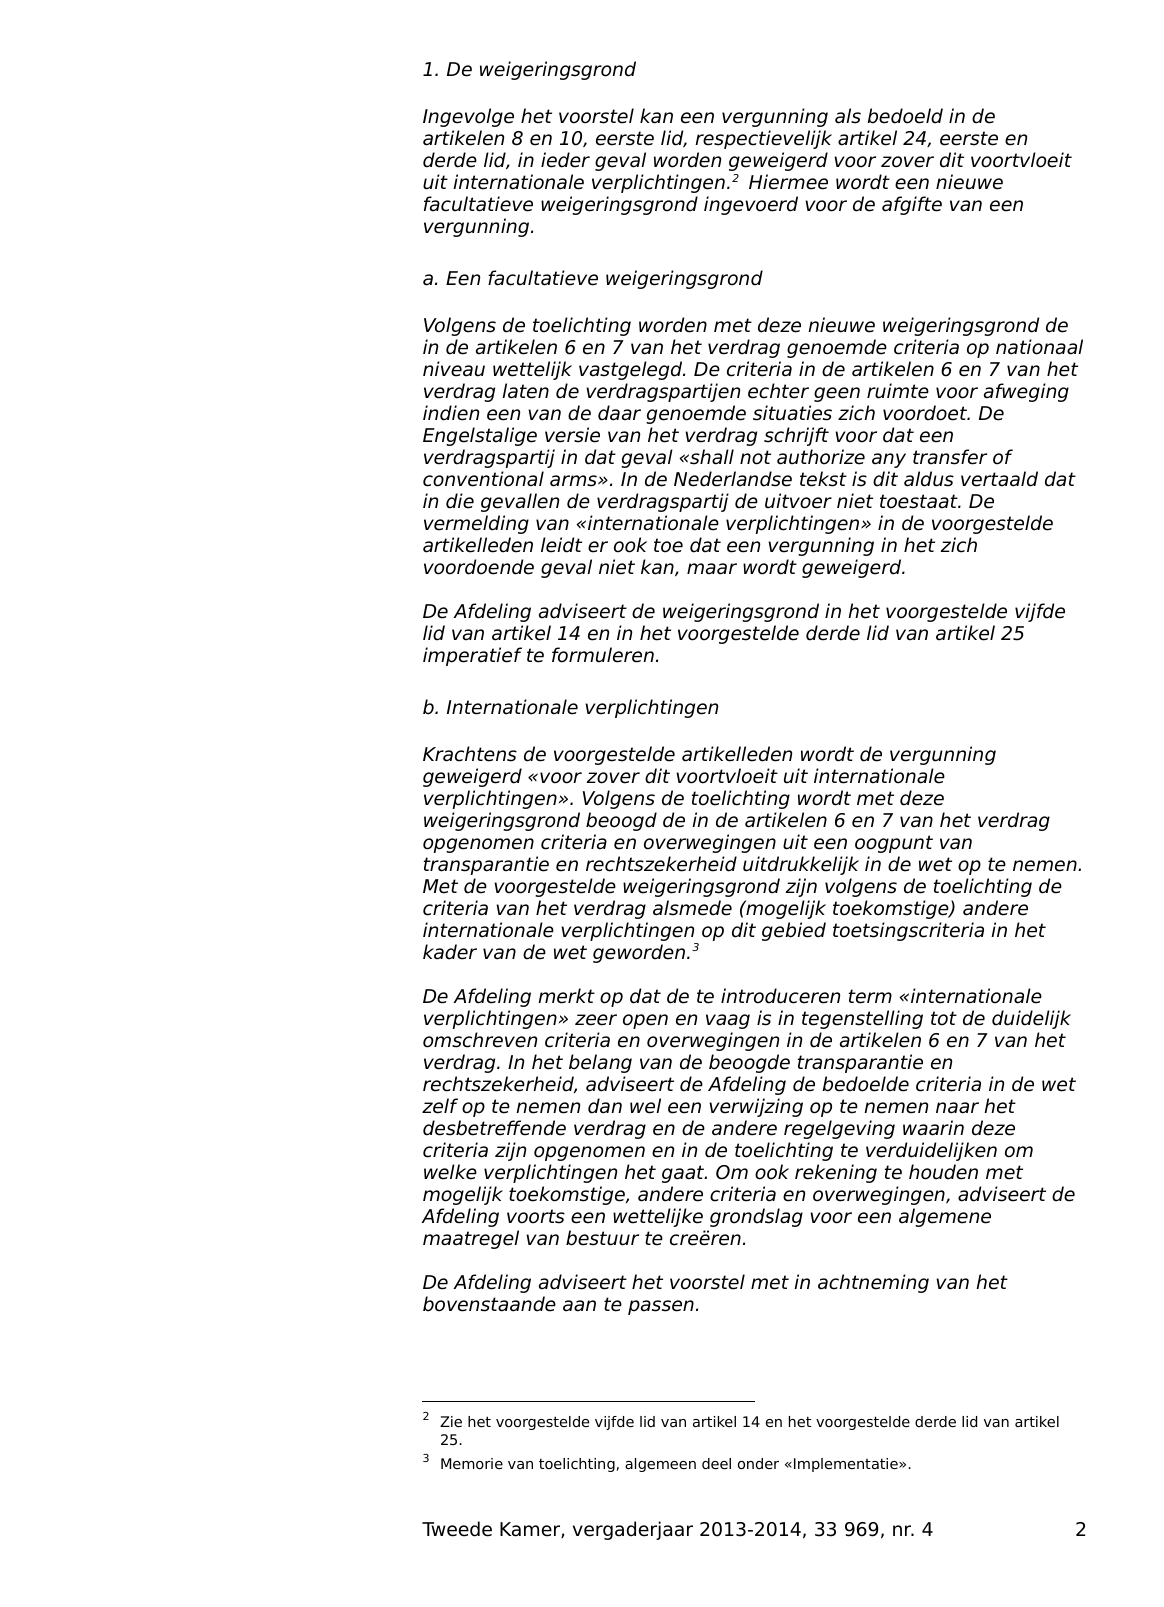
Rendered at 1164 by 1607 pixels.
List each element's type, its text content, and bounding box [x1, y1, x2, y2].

subtitle b. Internationale verplichtingen [422, 697, 1087, 719]
text Zie het voorgestelde vijfde lid van artikel 14 en het voorgestelde derde lid van artikel 25. [422, 1410, 1087, 1449]
text Krachtens de voorgestelde artikelleden wordt de vergunning geweigerd «voor zover dit voortvloeit uit internationale verplichtingen». Volgens de toelichting wordt met deze weigeringsgrond beoogd de in de artikelen 6 en 7 van het verdrag opgenomen criteria en overwegingen uit een oogpunt van transparantie en rechtszekerheid uitdrukkelijk in de wet op te nemen. Met de voorgestelde weigeringsgrond zijn volgens de toelichting de criteria van het verdrag alsmede (mogelijk toekomstige) andere internationale verplichtingen op dit gebied toetsingscriteria in het kader van de wet geworden. [422, 744, 1087, 963]
text Ingevolge het voorstel kan een vergunning als bedoeld in de artikelen 8 en 10, eerste lid, respectievelijk artikel 24, eerste en derde lid, in ieder geval worden geweigerd voor zover dit voortvloeit uit internationale verplichtingen. Hiermee wordt een nieuwe facultatieve weigeringsgrond ingevoerd voor de afgifte van een vergunning. [422, 106, 1087, 238]
text De Afdeling adviseert de weigeringsgrond in het voorgestelde vijfde lid van artikel 14 en in het voorgestelde derde lid van artikel 25 imperatief te formuleren. [422, 601, 1087, 667]
text De Afdeling merkt op dat de te introduceren term «internationale verplichtingen» zeer open en vaag is in tegenstelling tot de duidelijk omschreven criteria en overwegingen in de artikelen 6 en 7 van het verdrag. In het belang van de beoogde transparantie en rechtszekerheid, adviseert de Afdeling de bedoelde criteria in de wet zelf op te nemen dan wel een verwijzing op te nemen naar het desbetreffende verdrag en de andere regelgeving waarin deze criteria zijn opgenomen en in de toelichting te verduidelijken om welke verplichtingen het gaat. Om ook rekening te houden met mogelijk toekomstige, andere criteria en overwegingen, adviseert de Afdeling voorts een wettelijke grondslag voor een algemene maatregel van bestuur te creëren. [422, 986, 1087, 1249]
text Memorie van toelichting, algemeen deel onder «Implementatie». [422, 1452, 1087, 1474]
subtitle 1. De weigeringsgrond [422, 59, 1087, 81]
text Volgens de toelichting worden met deze nieuwe weigeringsgrond de in de artikelen 6 en 7 van het verdrag genoemde criteria op nationaal niveau wettelijk vastgelegd. De criteria in de artikelen 6 en 7 van het verdrag laten de verdragspartijen echter geen ruimte voor afweging indien een van de daar genoemde situaties zich voordoet. De Engelstalige versie van het verdrag schrijft voor dat een verdragspartij in dat geval «shall not authorize any transfer of conventional arms». In de Nederlandse tekst is dit aldus vertaald dat in die gevallen de verdragspartij de uitvoer niet toestaat. De vermelding van «internationale verplichtingen» in de voorgestelde artikelleden leidt er ook toe dat een vergunning in het zich voordoende geval niet kan, maar wordt geweigerd. [422, 315, 1087, 579]
subtitle a. Een facultatieve weigeringsgrond [422, 268, 1087, 290]
text De Afdeling adviseert het voorstel met in achtneming van het bovenstaande aan te passen. [422, 1272, 1087, 1316]
